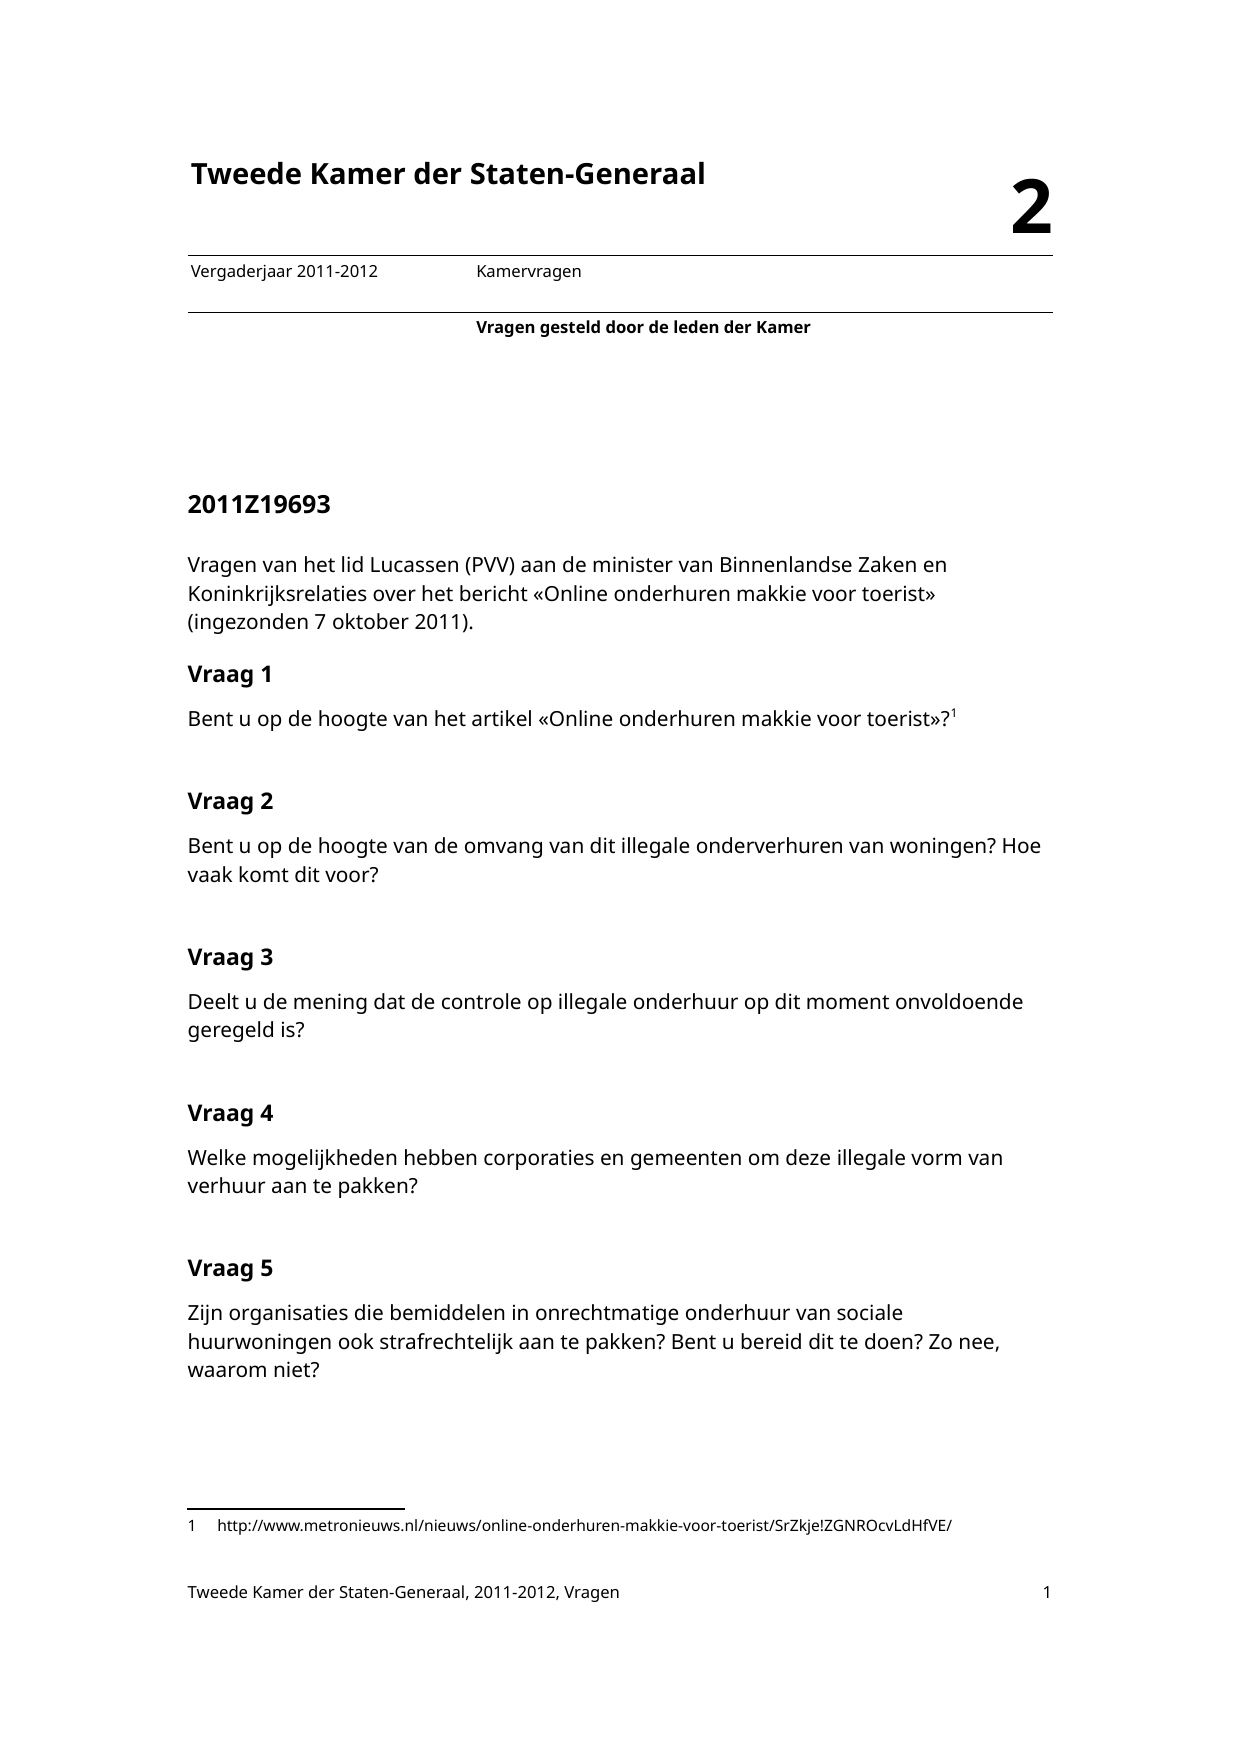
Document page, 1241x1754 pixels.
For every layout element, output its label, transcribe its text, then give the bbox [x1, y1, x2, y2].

table_cell [188, 313, 473, 339]
table_header 2 [880, 150, 1053, 255]
text Welke mogelijkheden hebben corporaties en gemeenten om deze illegale vorm van verhuur aan te pakken? [187, 1143, 1053, 1200]
subtitle Vraag 3 [187, 941, 1053, 972]
text Zijn organisaties die bemiddelen in onrechtmatige onderhuur van sociale huurwoningen ook strafrechtelijk aan te pakken? Bent u bereid dit te doen? Zo nee, waarom niet? [187, 1298, 1053, 1384]
text 2011Z19693 [187, 487, 1053, 521]
subtitle Vraag 2 [187, 785, 1053, 817]
text Deelt u de mening dat de controle op illegale onderhuur op dit moment onvoldoende geregeld is? [187, 987, 1053, 1044]
table_cell Vergaderjaar 2011-2012 [188, 256, 473, 312]
table_cell Vragen gesteld door de leden der Kamer [473, 313, 1053, 339]
subtitle Vraag 4 [187, 1097, 1053, 1128]
table_cell Kamervragen [473, 256, 1053, 312]
subtitle Vraag 5 [187, 1252, 1053, 1283]
subtitle Vraag 1 [187, 658, 1053, 689]
text http://www.metronieuws.nl/nieuws/online-onderhuren-makkie-voor-toerist/SrZkje!ZGNROcvLdHfVE/ [187, 1479, 1053, 1536]
text Bent u op de hoogte van de omvang van dit illegale onderverhuren van woningen? Hoe vaak komt dit voor? [187, 832, 1053, 888]
text Vragen van het lid Lucassen (PVV) aan de minister van Binnenlandse Zaken en Koninkrijksrelaties over het bericht «Online onderhuren makkie voor toerist» (ingezonden 7 oktober 2011). [187, 550, 1053, 636]
table_header Tweede Kamer der Staten-Generaal [188, 150, 879, 255]
text Bent u op de hoogte van het artikel «Online onderhuren makkie voor toerist»? [187, 704, 1053, 733]
